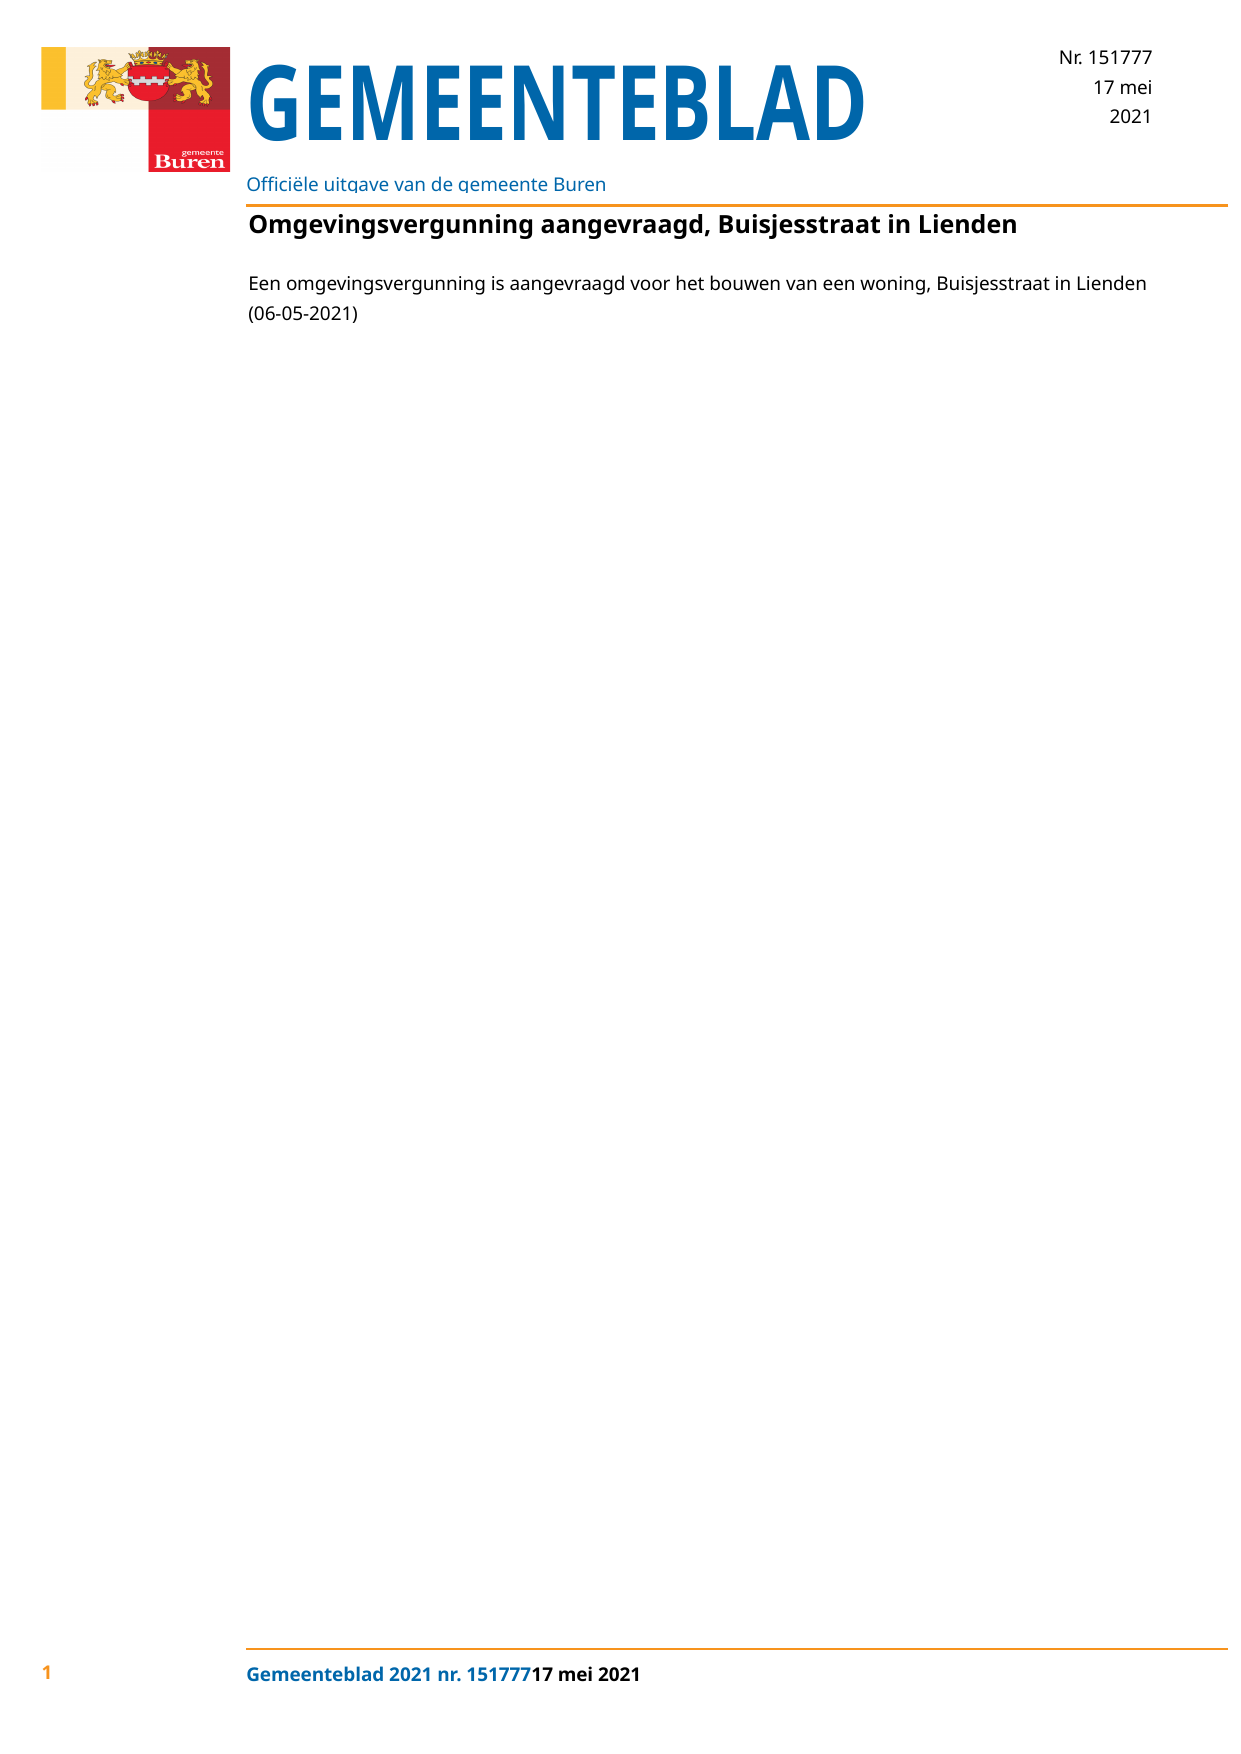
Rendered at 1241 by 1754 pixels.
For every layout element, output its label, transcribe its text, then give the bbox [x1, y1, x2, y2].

picture [41, 47, 231, 172]
text Omgevingsvergunning aangevraagd, Buisjesstraat in Lienden [248, 207, 1152, 241]
text Een omgevingsvergunning is aangevraagd voor het bouwen van een woning, Buisjesstraat in Lienden (06-05-2021) [248, 270, 1152, 326]
